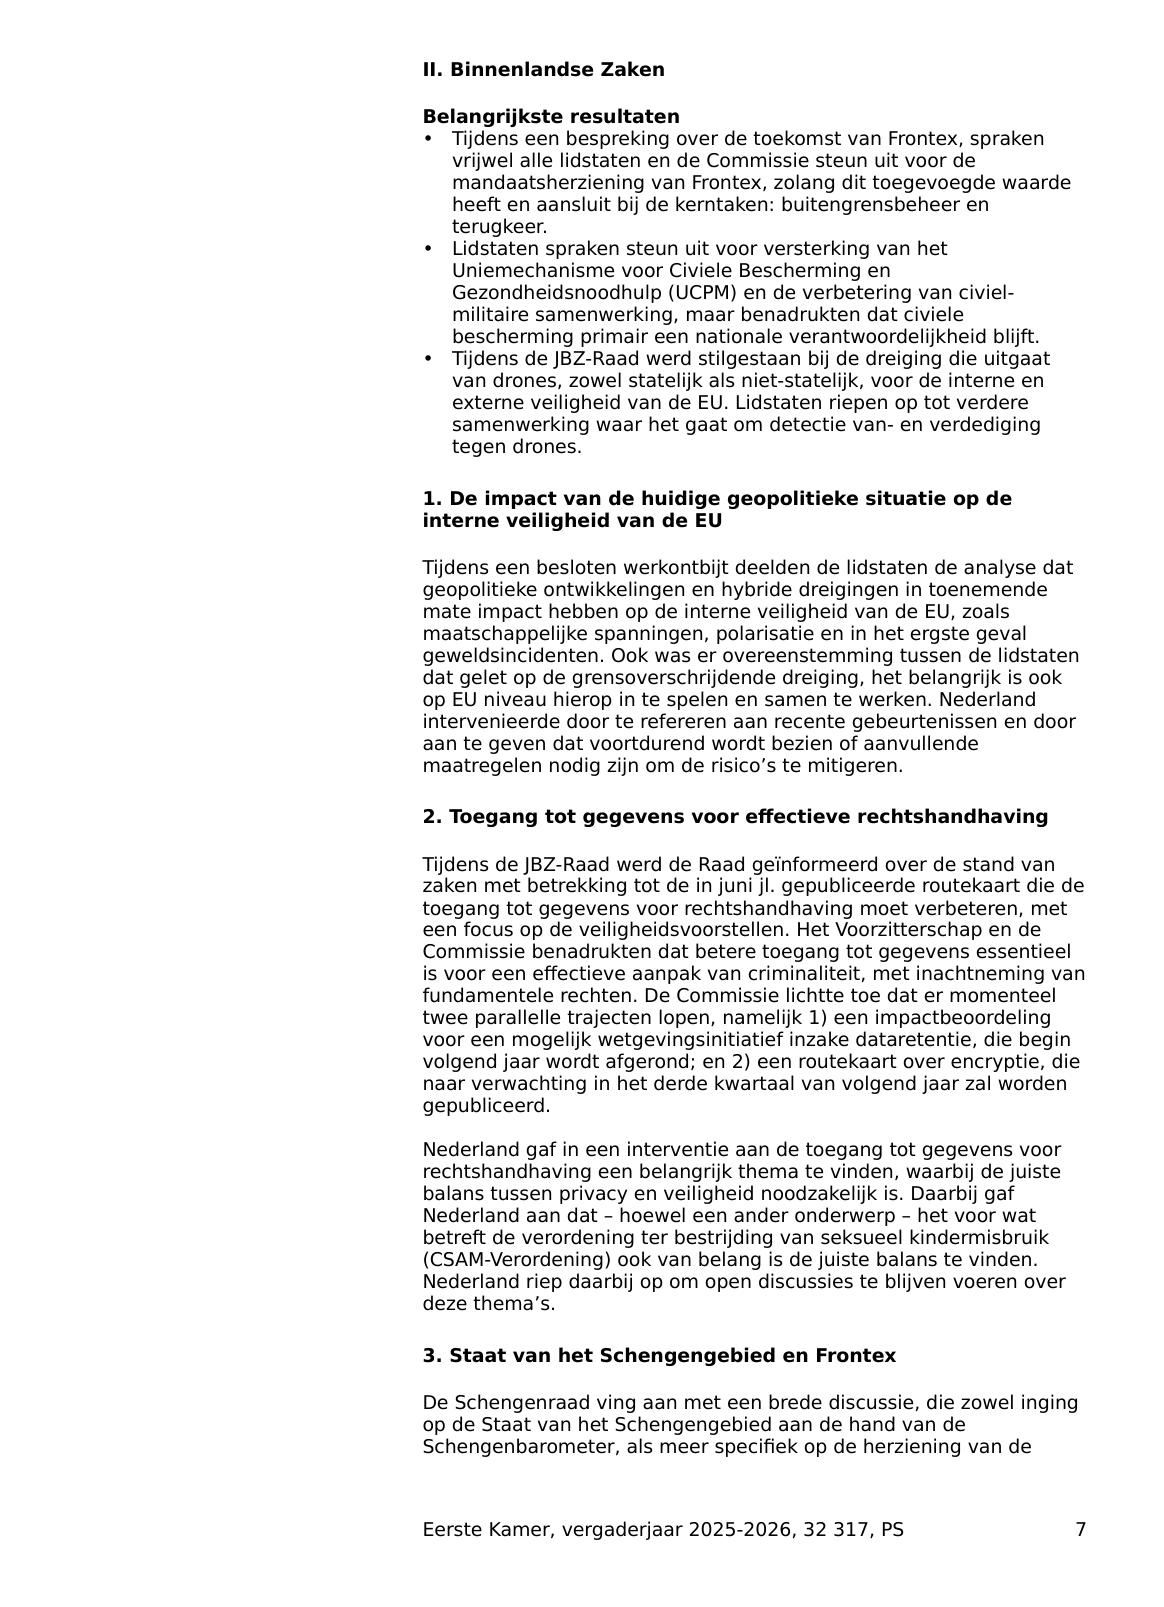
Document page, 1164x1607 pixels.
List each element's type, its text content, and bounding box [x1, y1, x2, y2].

text • Tijdens de JBZ-Raad werd stilgestaan bij de dreiging die uitgaat van drones, zowel statelijk als niet-statelijk, voor de interne en externe veiligheid van de EU. Lidstaten riepen op tot verdere samenwerking waar het gaat om detectie van- en verdediging tegen drones. [422, 348, 1087, 458]
text Tijdens een besloten werkontbijt deelden de lidstaten de analyse dat geopolitieke ontwikkelingen en hybride dreigingen in toenemende mate impact hebben op de interne veiligheid van de EU, zoals maatschappelijke spanningen, polarisatie en in het ergste geval geweldsincidenten. Ook was er overeenstemming tussen de lidstaten dat gelet op de grensoverschrijdende dreiging, het belangrijk is ook op EU niveau hierop in te spelen en samen te werken. Nederland intervenieerde door te refereren aan recente gebeurtenissen en door aan te geven dat voortdurend wordt bezien of aanvullende maatregelen nodig zijn om de risico’s te mitigeren. [422, 557, 1087, 776]
subtitle Belangrijkste resultaten [422, 106, 1087, 128]
subtitle 3. Staat van het Schengengebied en Frontex [422, 1345, 1087, 1367]
text Tijdens de JBZ-Raad werd de Raad geïnformeerd over de stand van zaken met betrekking tot de in juni jl. gepubliceerde routekaart die de toegang tot gegevens voor rechtshandhaving moet verbeteren, met een focus op de veiligheidsvoorstellen. Het Voorzitterschap en de Commissie benadrukten dat betere toegang tot gegevens essentieel is voor een effectieve aanpak van criminaliteit, met inachtneming van fundamentele rechten. De Commissie lichtte toe dat er momenteel twee parallelle trajecten lopen, namelijk 1) een impactbeoordeling voor een mogelijk wetgevingsinitiatief inzake dataretentie, die begin volgend jaar wordt afgerond; en 2) een routekaart over encryptie, die naar verwachting in het derde kwartaal van volgend jaar zal worden gepubliceerd. [422, 853, 1087, 1117]
subtitle II. Binnenlandse Zaken [422, 59, 1087, 81]
text De Schengenraad ving aan met een brede discussie, die zowel inging op de Staat van het Schengengebied aan de hand van de Schengenbarometer, als meer specifiek op de herziening van de [422, 1392, 1087, 1458]
subtitle 1. De impact van de huidige geopolitieke situatie op de interne veiligheid van de EU [422, 488, 1087, 532]
text • Lidstaten spraken steun uit voor versterking van het Uniemechanisme voor Civiele Bescherming en Gezondheidsnoodhulp (UCPM) en de verbetering van civiel-militaire samenwerking, maar benadrukten dat civiele bescherming primair een nationale verantwoordelijkheid blijft. [422, 238, 1087, 348]
text • Tijdens een bespreking over de toekomst van Frontex, spraken vrijwel alle lidstaten en de Commissie steun uit voor de mandaatsherziening van Frontex, zolang dit toegevoegde waarde heeft en aansluit bij de kerntaken: buitengrensbeheer en terugkeer. [422, 128, 1087, 238]
text Nederland gaf in een interventie aan de toegang tot gegevens voor rechtshandhaving een belangrijk thema te vinden, waarbij de juiste balans tussen privacy en veiligheid noodzakelijk is. Daarbij gaf Nederland aan dat – hoewel een ander onderwerp – het voor wat betreft de verordening ter bestrijding van seksueel kindermisbruik (CSAM-Verordening) ook van belang is de juiste balans te vinden. Nederland riep daarbij op om open discussies te blijven voeren over deze thema’s. [422, 1139, 1087, 1315]
subtitle 2. Toegang tot gegevens voor effectieve rechtshandhaving [422, 806, 1087, 828]
